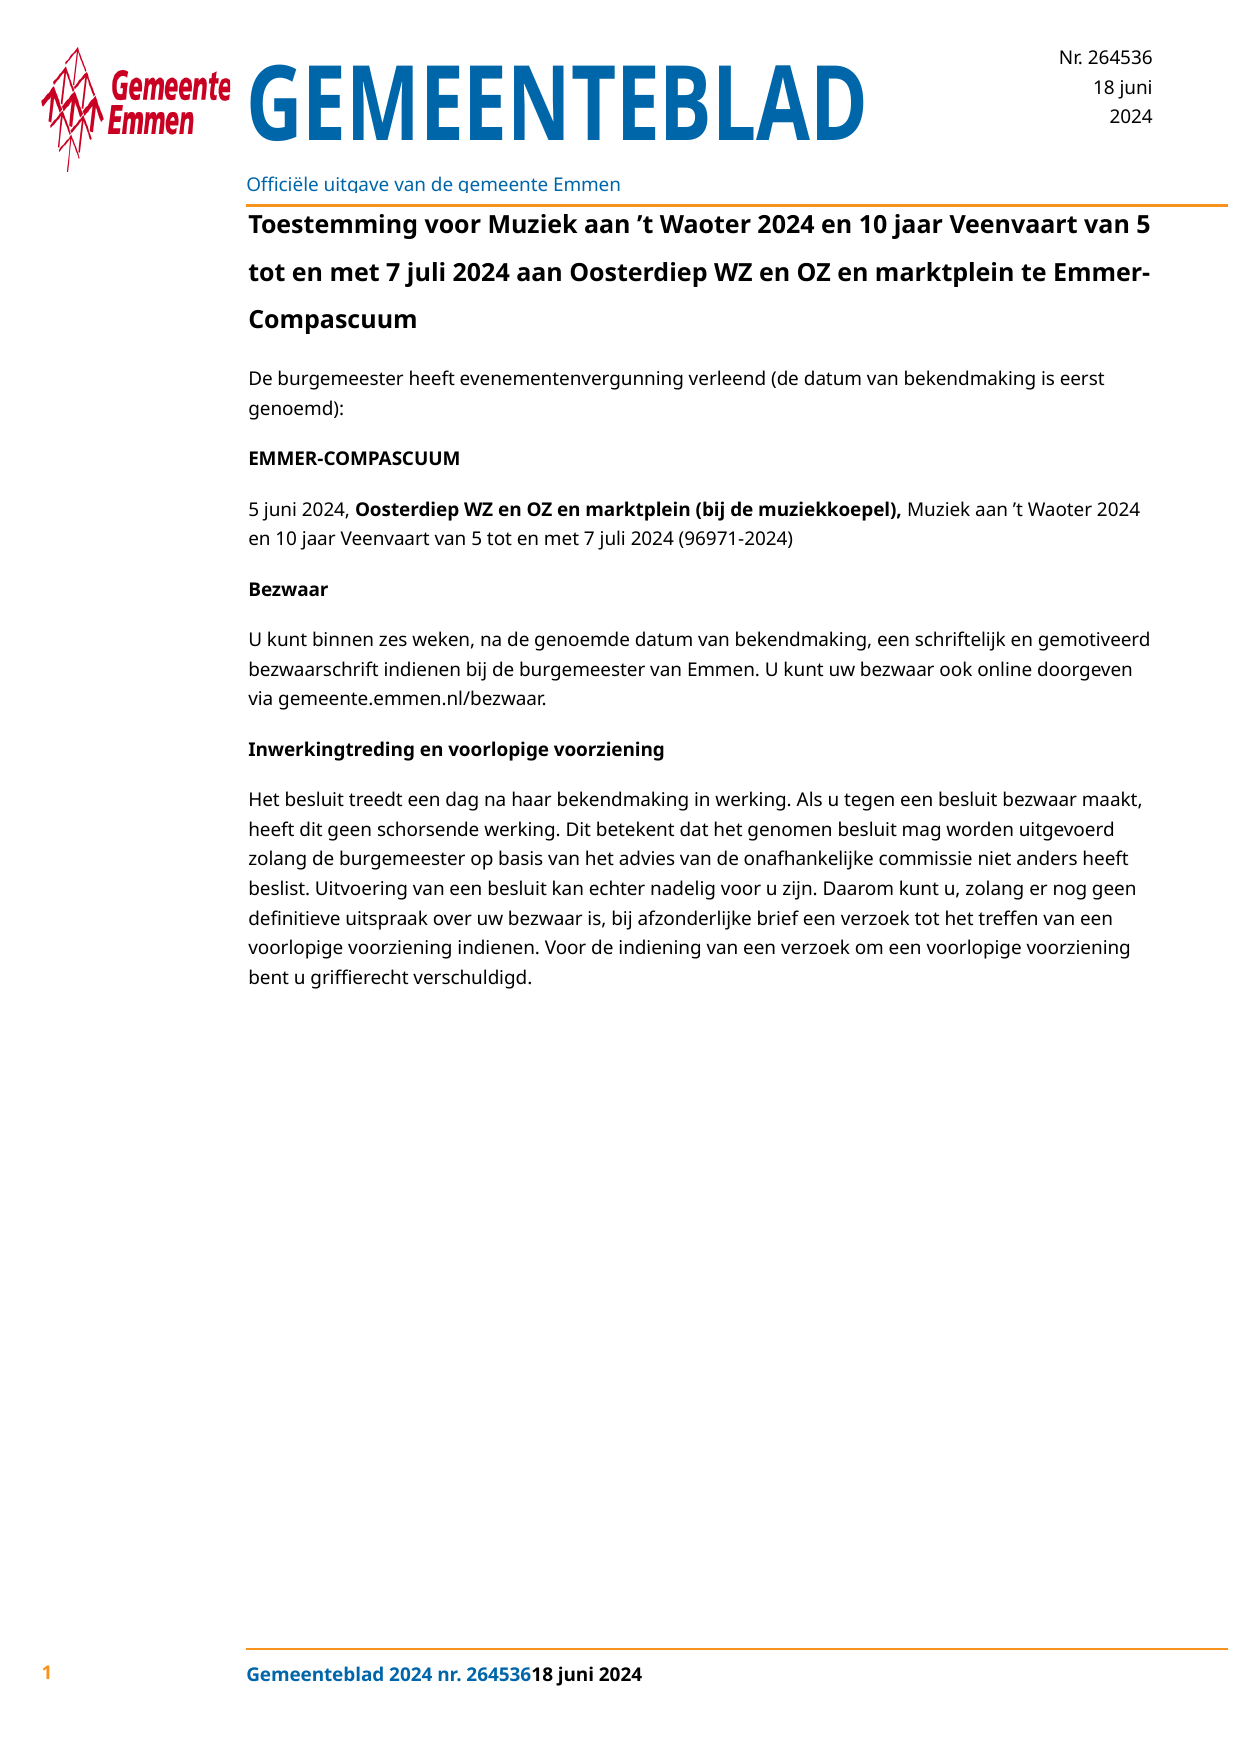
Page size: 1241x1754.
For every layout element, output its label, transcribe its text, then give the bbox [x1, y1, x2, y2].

picture [41, 47, 231, 172]
text Toestemming voor Muziek aan ’t Waoter 2024 en 10 jaar Veenvaart van 5 tot en met 7 juli 2024 aan Oosterdiep WZ en OZ en marktplein te Emmer-Compascuum [248, 207, 1152, 336]
text EMMER-COMPASCUUM [248, 446, 1152, 471]
text Bezwaar [248, 576, 1152, 602]
text 5 juni 2024, Oosterdiep WZ en OZ en marktplein (bij de muziekkoepel), Muziek aan ’t Waoter 2024 en 10 jaar Veenvaart van 5 tot en met 7 juli 2024 (96971-2024) [248, 496, 1152, 551]
text Inwerkingtreding en voorlopige voorziening [248, 736, 1152, 762]
text De burgemeester heeft evenementenvergunning verleend (de datum van bekendmaking is eerst genoemd): [248, 366, 1152, 421]
text Het besluit treedt een dag na haar bekendmaking in werking. Als u tegen een besluit bezwaar maakt, heeft dit geen schorsende werking. Dit betekent dat het genomen besluit mag worden uitgevoerd zolang de burgemeester op basis van het advies van de onafhankelijke commissie niet anders heeft beslist. Uitvoering van een besluit kan echter nadelig voor u zijn. Daarom kunt u, zolang er nog geen definitieve uitspraak over uw bezwaar is, bij afzonderlijke brief een verzoek tot het treffen van een voorlopige voorziening indienen. Voor de indiening van een verzoek om een voorlopige voorziening bent u griffierecht verschuldigd. [248, 786, 1152, 989]
text U kunt binnen zes weken, na de genoemde datum van bekendmaking, een schriftelijk en gemotiveerd bezwaarschrift indienen bij de burgemeester van Emmen. U kunt uw bezwaar ook online doorgeven via gemeente.emmen.nl/bezwaar. [248, 626, 1152, 711]
